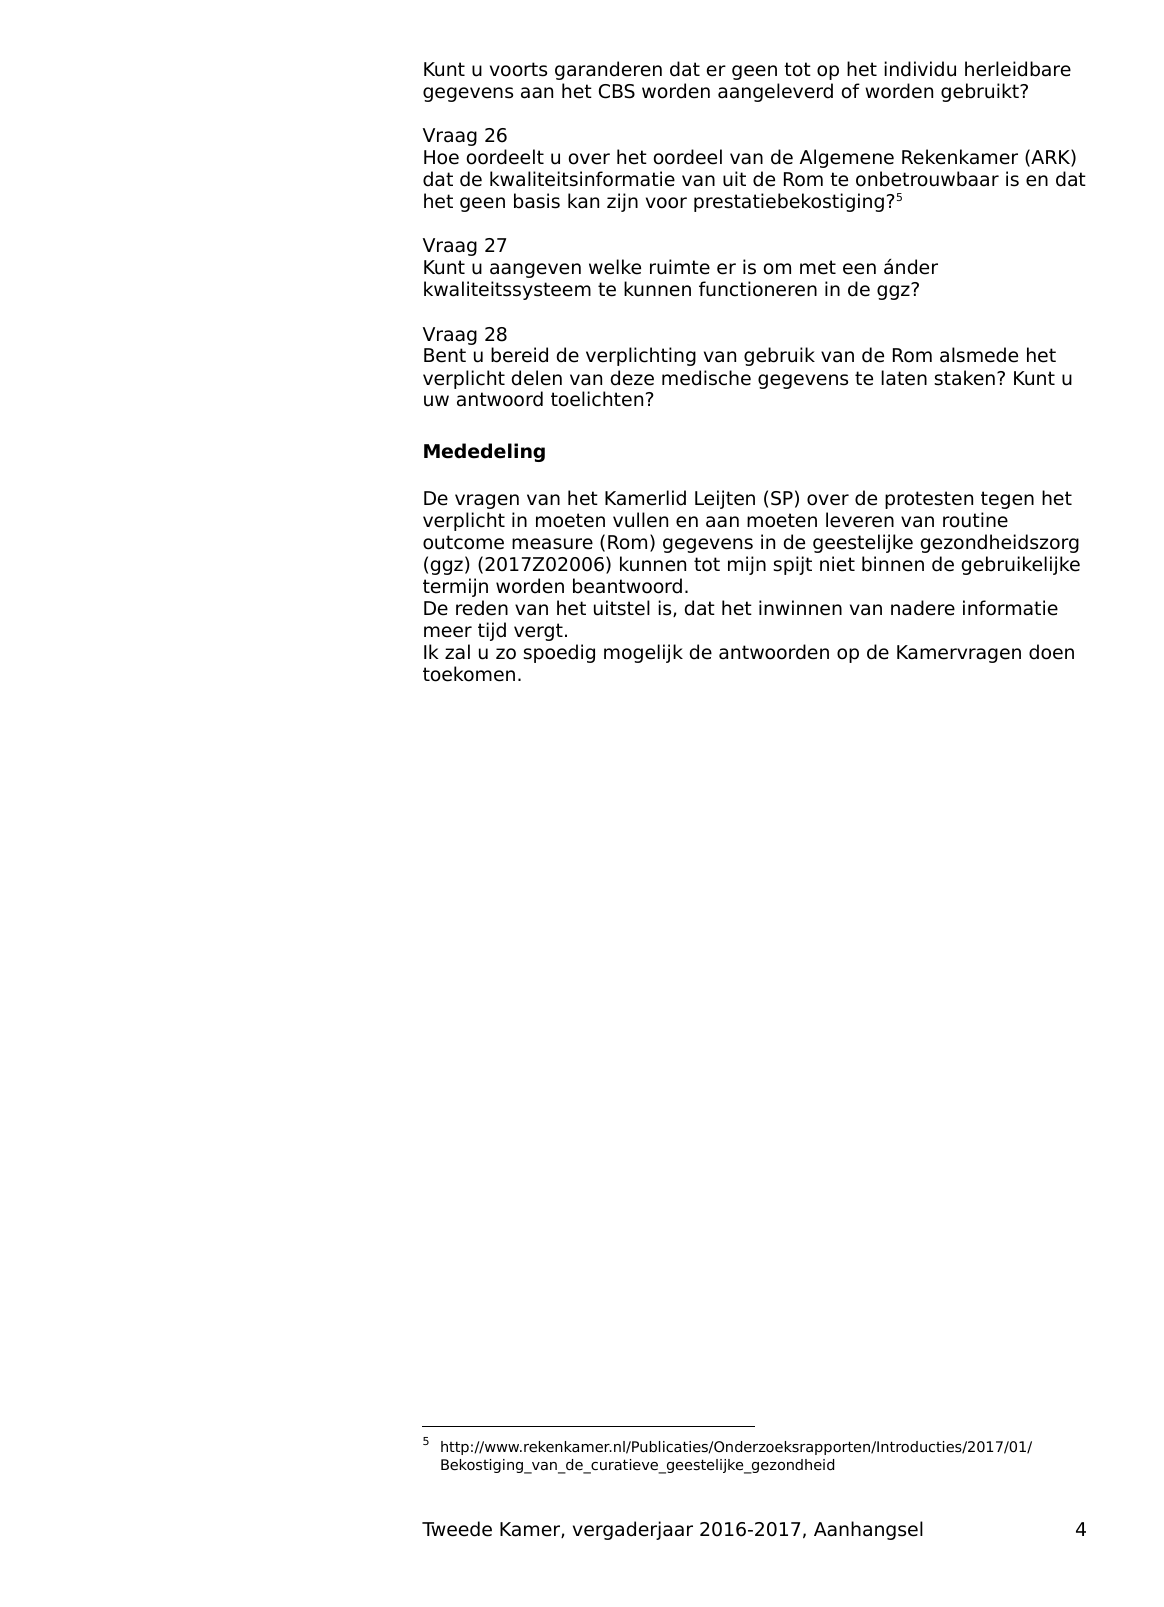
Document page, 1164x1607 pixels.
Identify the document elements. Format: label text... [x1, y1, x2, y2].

text Ik zal u zo spoedig mogelijk de antwoorden op de Kamervragen doen toekomen. [422, 642, 1087, 686]
subtitle Mededeling [422, 441, 1087, 463]
text De vragen van het Kamerlid Leijten (SP) over de protesten tegen het verplicht in moeten vullen en aan moeten leveren van routine outcome measure (Rom) gegevens in de geestelijke gezondheidszorg (ggz) (2017Z02006) kunnen tot mijn spijt niet binnen de gebruikelijke termijn worden beantwoord. [422, 488, 1087, 598]
text Bent u bereid de verplichting van gebruik van de Rom alsmede het verplicht delen van deze medische gegevens te laten staken? Kunt u uw antwoord toelichten? [422, 345, 1087, 411]
text Kunt u aangeven welke ruimte er is om met een ánder kwaliteitssysteem te kunnen functioneren in de ggz? [422, 257, 1087, 301]
text Vraag 27 [422, 235, 1087, 257]
text De reden van het uitstel is, dat het inwinnen van nadere informatie meer tijd vergt. [422, 598, 1087, 642]
text http://www.rekenkamer.nl/Publicaties/Onderzoeksrapporten/Introducties/2017/01/Bekostiging_van_de_curatieve_geestelijke_gezondheid [422, 1435, 1087, 1474]
text Vraag 28 [422, 323, 1087, 345]
text Vraag 26 [422, 125, 1087, 147]
text Kunt u voorts garanderen dat er geen tot op het individu herleidbare gegevens aan het CBS worden aangeleverd of worden gebruikt? [422, 59, 1087, 103]
text Hoe oordeelt u over het oordeel van de Algemene Rekenkamer (ARK) dat de kwaliteitsinformatie van uit de Rom te onbetrouwbaar is en dat het geen basis kan zijn voor prestatiebekostiging? [422, 147, 1087, 213]
